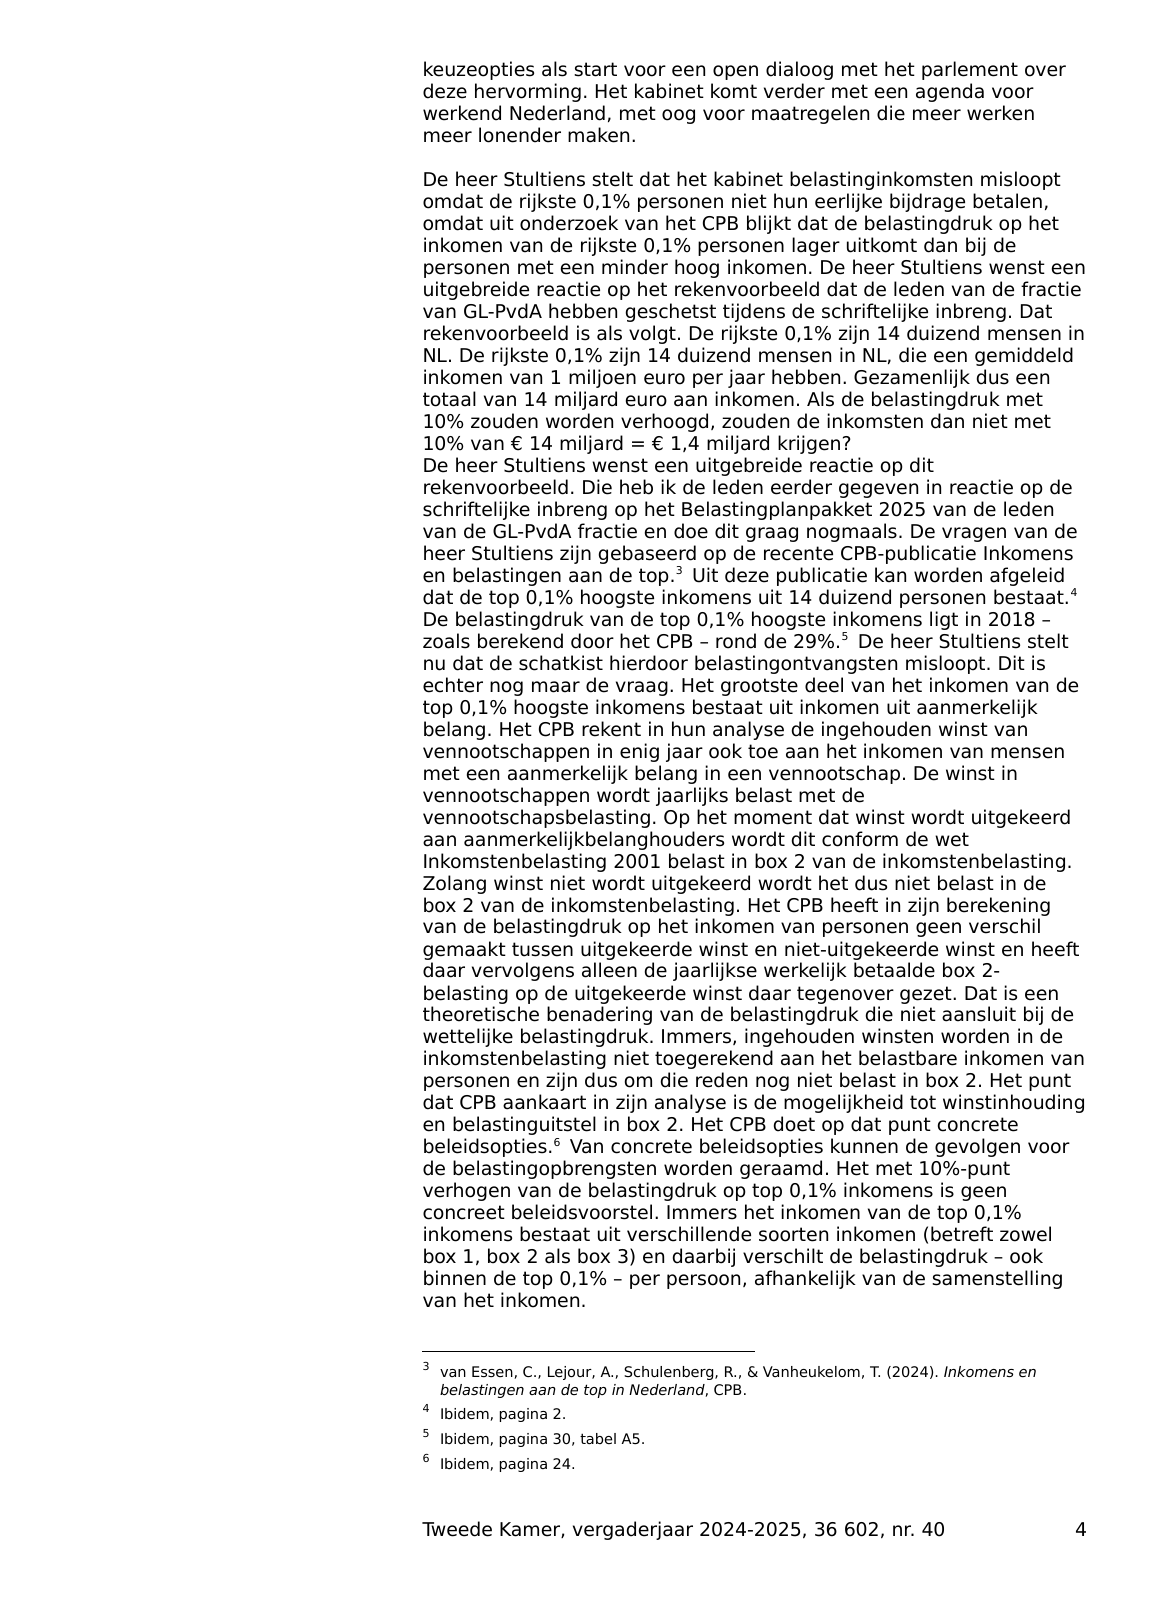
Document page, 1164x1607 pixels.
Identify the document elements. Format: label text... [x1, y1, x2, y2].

text van Essen, C., Lejour, A., Schulenberg, R., & Vanheukelom, T. (2024). Inkomens en belastingen aan de top in Nederland, CPB. [422, 1360, 1087, 1399]
text De heer Stultiens wenst een uitgebreide reactie op dit rekenvoorbeeld. Die heb ik de leden eerder gegeven in reactie op de schriftelijke inbreng op het Belastingplanpakket 2025 van de leden van de GL-PvdA fractie en doe dit graag nogmaals. De vragen van de heer Stultiens zijn gebaseerd op de recente CPB-publicatie Inkomens en belastingen aan de top. Uit deze publicatie kan worden afgeleid dat de top 0,1% hoogste inkomens uit 14 duizend personen bestaat. De belastingdruk van de top 0,1% hoogste inkomens ligt in 2018 – zoals berekend door het CPB – rond de 29%. De heer Stultiens stelt nu dat de schatkist hierdoor belastingontvangsten misloopt. Dit is echter nog maar de vraag. Het grootste deel van het inkomen van de top 0,1% hoogste inkomens bestaat uit inkomen uit aanmerkelijk belang. Het CPB rekent in hun analyse de ingehouden winst van vennootschappen in enig jaar ook toe aan het inkomen van mensen met een aanmerkelijk belang in een vennootschap. De winst in vennootschappen wordt jaarlijks belast met de vennootschapsbelasting. Op het moment dat winst wordt uitgekeerd aan aanmerkelijkbelanghouders wordt dit conform de wet Inkomstenbelasting 2001 belast in box 2 van de inkomstenbelasting. Zolang winst niet wordt uitgekeerd wordt het dus niet belast in de box 2 van de inkomstenbelasting. Het CPB heeft in zijn berekening van de belastingdruk op het inkomen van personen geen verschil gemaakt tussen uitgekeerde winst en niet-uitgekeerde winst en heeft daar vervolgens alleen de jaarlijkse werkelijk betaalde box 2-belasting op de uitgekeerde winst daar tegenover gezet. Dat is een theoretische benadering van de belastingdruk die niet aansluit bij de wettelijke belastingdruk. Immers, ingehouden winsten worden in de inkomstenbelasting niet toegerekend aan het belastbare inkomen van personen en zijn dus om die reden nog niet belast in box 2. Het punt dat CPB aankaart in zijn analyse is de mogelijkheid tot winstinhouding en belastinguitstel in box 2. Het CPB doet op dat punt concrete beleidsopties. Van concrete beleidsopties kunnen de gevolgen voor de belastingopbrengsten worden geraamd. Het met 10%-punt verhogen van de belastingdruk op top 0,1% inkomens is geen concreet beleidsvoorstel. Immers het inkomen van de top 0,1% inkomens bestaat uit verschillende soorten inkomen (betreft zowel box 1, box 2 als box 3) en daarbij verschilt de belastingdruk – ook binnen de top 0,1% – per persoon, afhankelijk van de samenstelling van het inkomen. [422, 455, 1087, 1312]
text keuzeopties als start voor een open dialoog met het parlement over deze hervorming. Het kabinet komt verder met een agenda voor werkend Nederland, met oog voor maatregelen die meer werken meer lonender maken. [422, 59, 1087, 147]
text Ibidem, pagina 2. [422, 1402, 1087, 1424]
text De heer Stultiens stelt dat het kabinet belastinginkomsten misloopt omdat de rijkste 0,1% personen niet hun eerlijke bijdrage betalen, omdat uit onderzoek van het CPB blijkt dat de belastingdruk op het inkomen van de rijkste 0,1% personen lager uitkomt dan bij de personen met een minder hoog inkomen. De heer Stultiens wenst een uitgebreide reactie op het rekenvoorbeeld dat de leden van de fractie van GL-PvdA hebben geschetst tijdens de schriftelijke inbreng. Dat rekenvoorbeeld is als volgt. De rijkste 0,1% zijn 14 duizend mensen in NL. De rijkste 0,1% zijn 14 duizend mensen in NL, die een gemiddeld inkomen van 1 miljoen euro per jaar hebben. Gezamenlijk dus een totaal van 14 miljard euro aan inkomen. Als de belastingdruk met 10% zouden worden verhoogd, zouden de inkomsten dan niet met 10% van € 14 miljard = € 1,4 miljard krijgen? [422, 169, 1087, 455]
text Ibidem, pagina 30, tabel A5. [422, 1427, 1087, 1449]
text Ibidem, pagina 24. [422, 1452, 1087, 1474]
